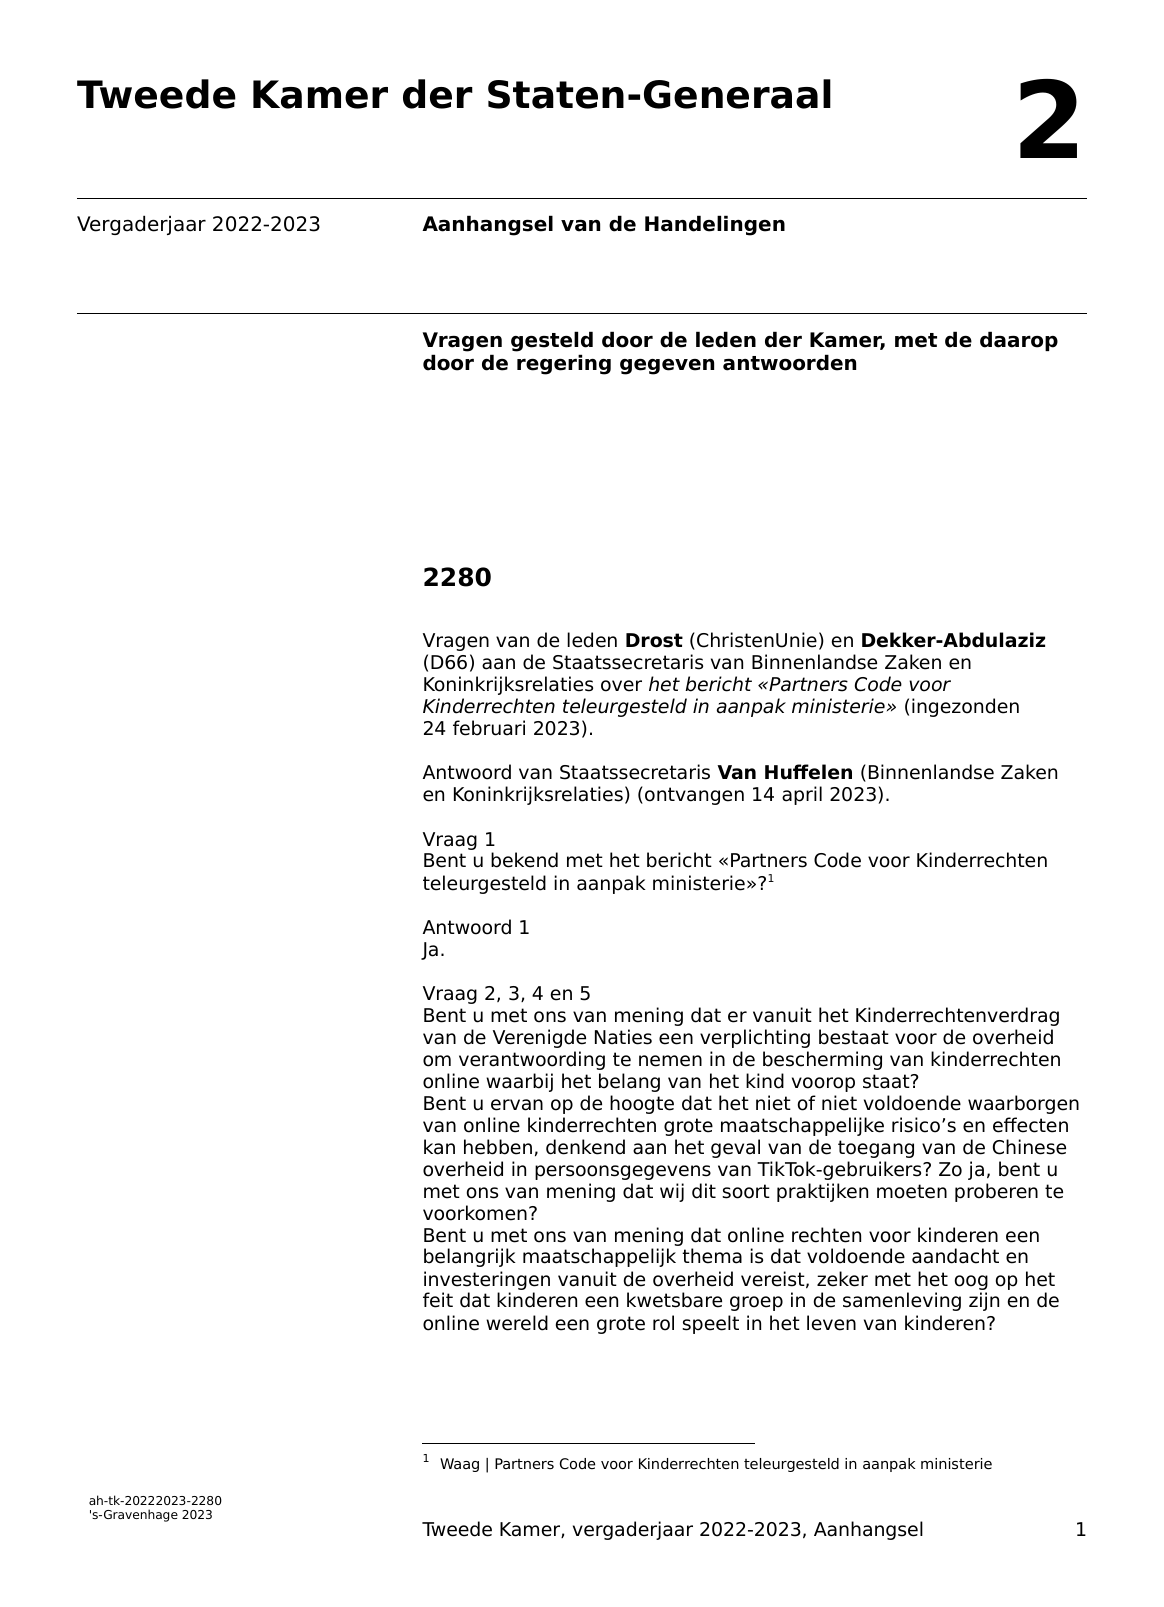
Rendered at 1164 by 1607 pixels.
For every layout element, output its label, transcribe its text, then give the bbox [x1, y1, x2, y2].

text Vraag 1 [422, 828, 1087, 850]
text Antwoord van Staatssecretaris Van Huffelen (Binnenlandse Zaken en Koninkrijksrelaties) (ontvangen 14 april 2023). [422, 762, 1087, 806]
text Bent u met ons van mening dat online rechten voor kinderen een belangrijk maatschappelijk thema is dat voldoende aandacht en investeringen vanuit de overheid vereist, zeker met het oog op het feit dat kinderen een kwetsbare groep in de samenleving zijn en de online wereld een grote rol speelt in het leven van kinderen? [422, 1224, 1087, 1334]
text ah-tk-20222023-2280 [88, 1494, 323, 1508]
text 2280 [422, 563, 1087, 592]
table_header 2 [886, 59, 1087, 198]
text Bent u bekend met het bericht «Partners Code voor Kinderrechten teleurgesteld in aanpak ministerie»? [422, 850, 1087, 894]
text Ja. [422, 938, 1087, 961]
table_cell Aanhangsel van de Handelingen [422, 199, 1087, 313]
text 's-Gravenhage 2023 [88, 1508, 323, 1522]
table_header Tweede Kamer der Staten-Generaal [77, 59, 886, 198]
table_cell Vragen gesteld door de leden der Kamer, met de daarop door de regering gegeven antwoorden [422, 314, 1087, 375]
text Waag | Partners Code voor Kinderrechten teleurgesteld in aanpak ministerie [422, 1452, 1087, 1474]
text Bent u met ons van mening dat er vanuit het Kinderrechtenverdrag van de Verenigde Naties een verplichting bestaat voor de overheid om verantwoording te nemen in de bescherming van kinderrechten online waarbij het belang van het kind voorop staat? [422, 1005, 1087, 1093]
text Vragen van de leden Drost (ChristenUnie) en Dekker-Abdulaziz (D66) aan de Staatssecretaris van Binnenlandse Zaken en Koninkrijksrelaties over het bericht «Partners Code voor Kinderrechten teleurgesteld in aanpak ministerie» (ingezonden 24 februari 2023). [422, 630, 1087, 740]
text Vraag 2, 3, 4 en 5 [422, 983, 1087, 1005]
table_cell [77, 314, 422, 375]
text Antwoord 1 [422, 917, 1087, 938]
table_cell Vergaderjaar 2022-2023 [77, 199, 422, 313]
text Bent u ervan op de hoogte dat het niet of niet voldoende waarborgen van online kinderrechten grote maatschappelijke risico’s en effecten kan hebben, denkend aan het geval van de toegang van de Chinese overheid in persoonsgegevens van TikTok-gebruikers? Zo ja, bent u met ons van mening dat wij dit soort praktijken moeten proberen te voorkomen? [422, 1093, 1087, 1224]
